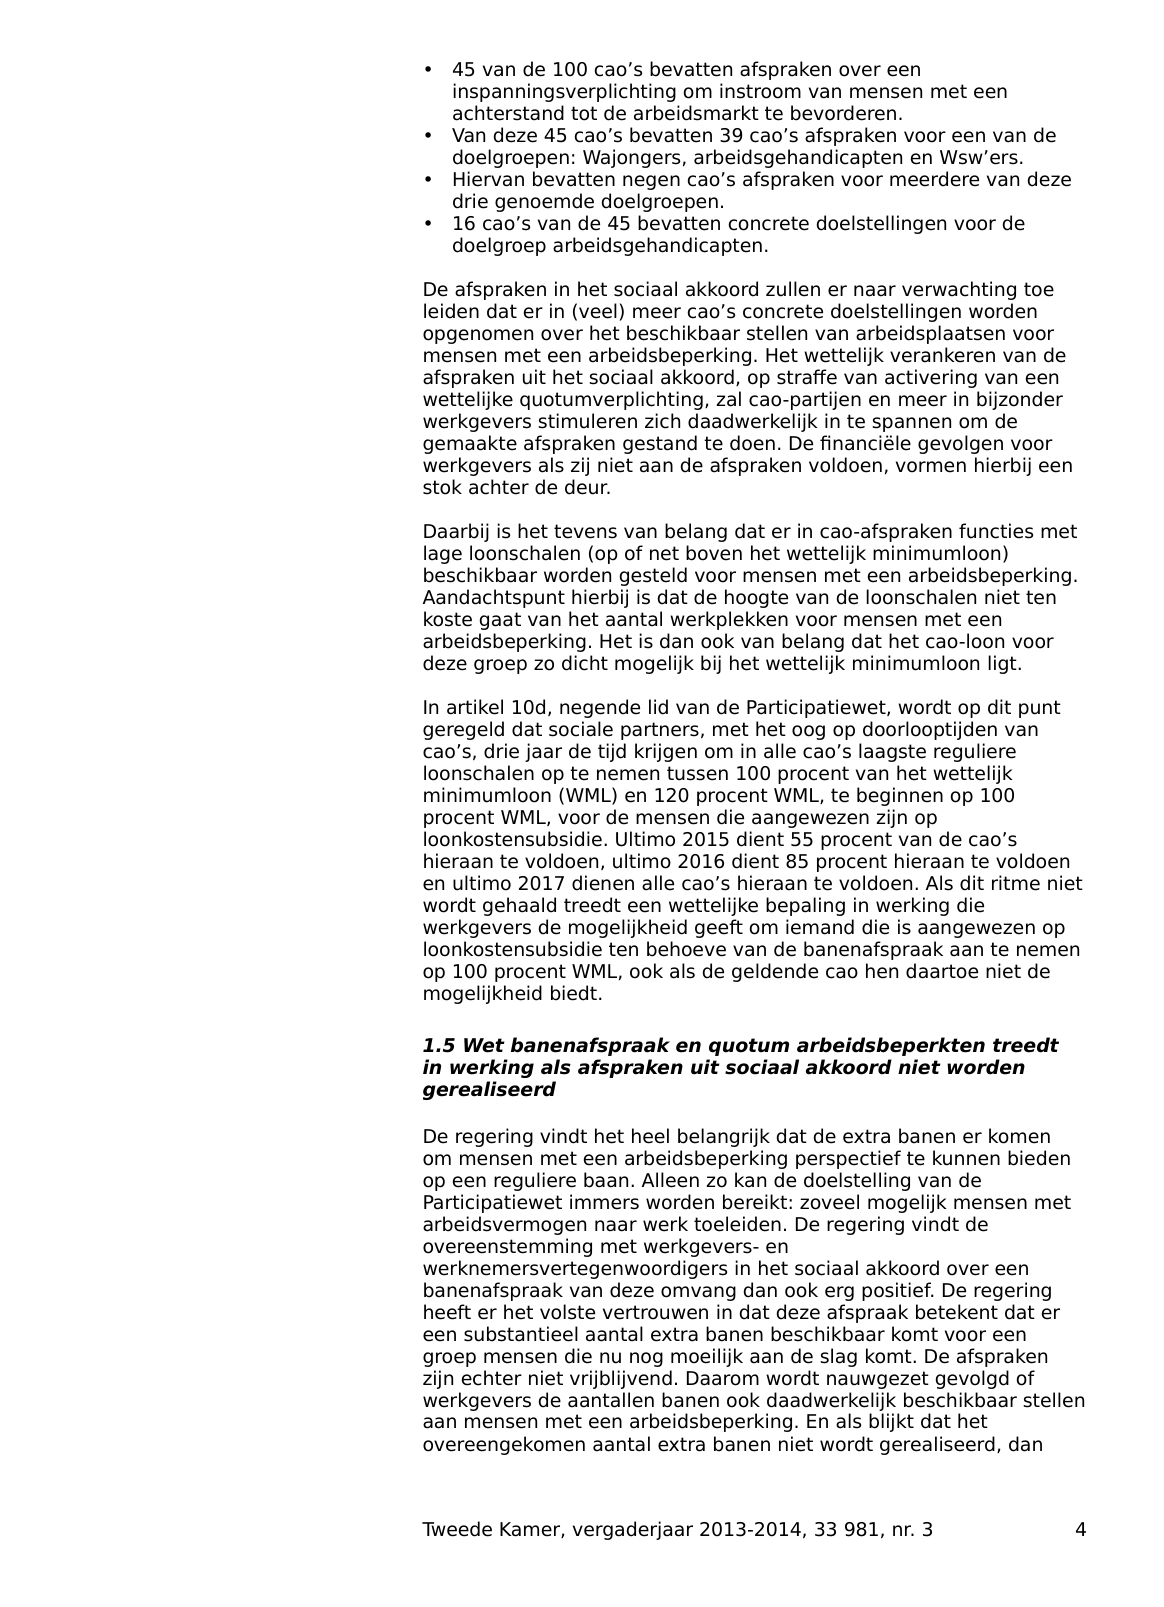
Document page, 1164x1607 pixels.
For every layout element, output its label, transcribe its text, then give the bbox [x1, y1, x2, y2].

text • 16 cao’s van de 45 bevatten concrete doelstellingen voor de doelgroep arbeidsgehandicapten. [422, 213, 1087, 257]
text Daarbij is het tevens van belang dat er in cao-afspraken functies met lage loonschalen (op of net boven het wettelijk minimumloon) beschikbaar worden gesteld voor mensen met een arbeidsbeperking. Aandachtspunt hierbij is dat de hoogte van de loonschalen niet ten koste gaat van het aantal werkplekken voor mensen met een arbeidsbeperking. Het is dan ook van belang dat het cao-loon voor deze groep zo dicht mogelijk bij het wettelijk minimumloon ligt. [422, 521, 1087, 675]
subtitle 1.5 Wet banenafspraak en quotum arbeidsbeperkten treedt in werking als afspraken uit sociaal akkoord niet worden gerealiseerd [422, 1035, 1087, 1101]
text In artikel 10d, negende lid van de Participatiewet, wordt op dit punt geregeld dat sociale partners, met het oog op doorlooptijden van cao’s, drie jaar de tijd krijgen om in alle cao’s laagste reguliere loonschalen op te nemen tussen 100 procent van het wettelijk minimumloon (WML) en 120 procent WML, te beginnen op 100 procent WML, voor de mensen die aangewezen zijn op loonkostensubsidie. Ultimo 2015 dient 55 procent van de cao’s hieraan te voldoen, ultimo 2016 dient 85 procent hieraan te voldoen en ultimo 2017 dienen alle cao’s hieraan te voldoen. Als dit ritme niet wordt gehaald treedt een wettelijke bepaling in werking die werkgevers de mogelijkheid geeft om iemand die is aangewezen op loonkostensubsidie ten behoeve van de banenafspraak aan te nemen op 100 procent WML, ook als de geldende cao hen daartoe niet de mogelijkheid biedt. [422, 697, 1087, 1005]
text De regering vindt het heel belangrijk dat de extra banen er komen om mensen met een arbeidsbeperking perspectief te kunnen bieden op een reguliere baan. Alleen zo kan de doelstelling van de Participatiewet immers worden bereikt: zoveel mogelijk mensen met arbeidsvermogen naar werk toeleiden. De regering vindt de overeenstemming met werkgevers- en werknemersvertegenwoordigers in het sociaal akkoord over een banenafspraak van deze omvang dan ook erg positief. De regering heeft er het volste vertrouwen in dat deze afspraak betekent dat er een substantieel aantal extra banen beschikbaar komt voor een groep mensen die nu nog moeilijk aan de slag komt. De afspraken zijn echter niet vrijblijvend. Daarom wordt nauwgezet gevolgd of werkgevers de aantallen banen ook daadwerkelijk beschikbaar stellen aan mensen met een arbeidsbeperking. En als blijkt dat het overeengekomen aantal extra banen niet wordt gerealiseerd, dan [422, 1126, 1087, 1455]
text • 45 van de 100 cao’s bevatten afspraken over een inspanningsverplichting om instroom van mensen met een achterstand tot de arbeidsmarkt te bevorderen. [422, 59, 1087, 125]
text De afspraken in het sociaal akkoord zullen er naar verwachting toe leiden dat er in (veel) meer cao’s concrete doelstellingen worden opgenomen over het beschikbaar stellen van arbeidsplaatsen voor mensen met een arbeidsbeperking. Het wettelijk verankeren van de afspraken uit het sociaal akkoord, op straffe van activering van een wettelijke quotumverplichting, zal cao-partijen en meer in bijzonder werkgevers stimuleren zich daadwerkelijk in te spannen om de gemaakte afspraken gestand te doen. De financiële gevolgen voor werkgevers als zij niet aan de afspraken voldoen, vormen hierbij een stok achter de deur. [422, 279, 1087, 499]
text • Van deze 45 cao’s bevatten 39 cao’s afspraken voor een van de doelgroepen: Wajongers, arbeidsgehandicapten en Wsw’ers. [422, 125, 1087, 169]
text • Hiervan bevatten negen cao’s afspraken voor meerdere van deze drie genoemde doelgroepen. [422, 169, 1087, 213]
